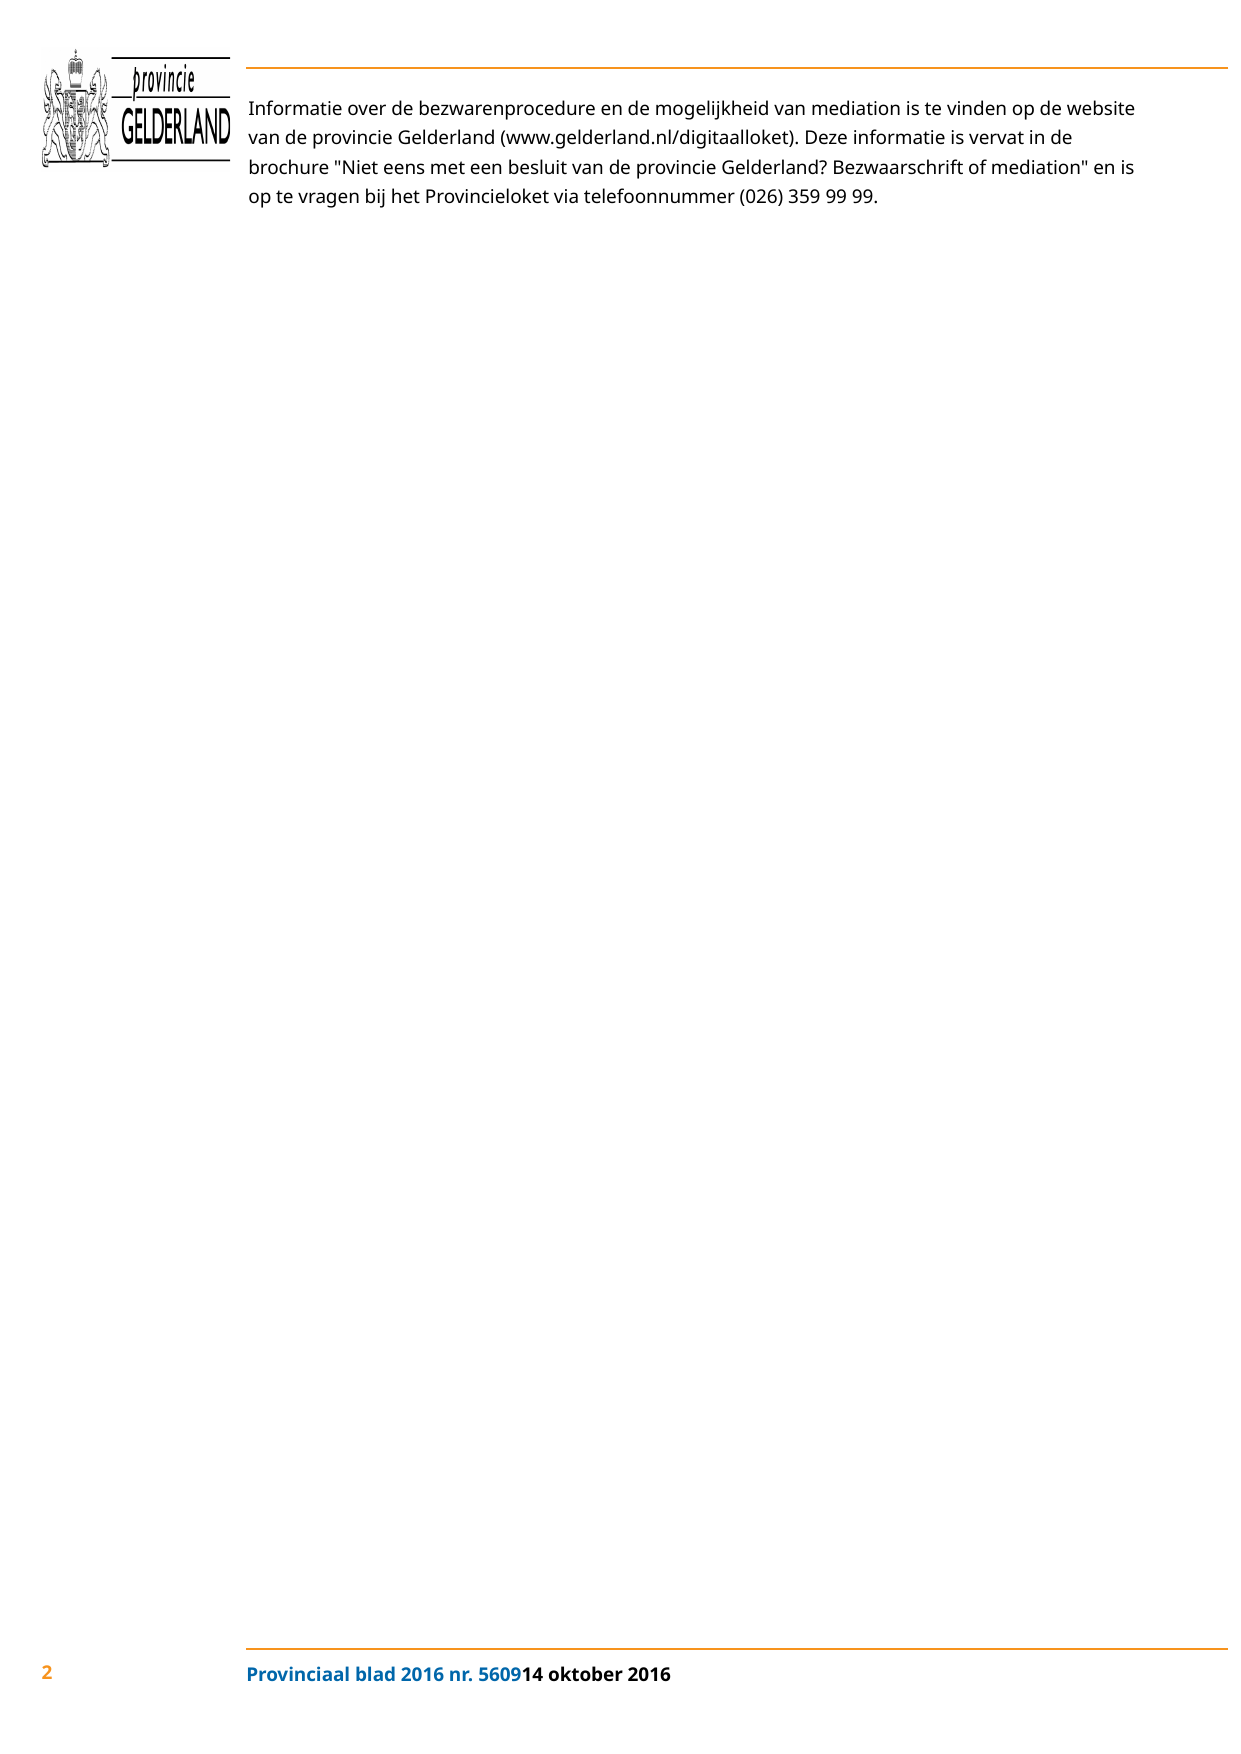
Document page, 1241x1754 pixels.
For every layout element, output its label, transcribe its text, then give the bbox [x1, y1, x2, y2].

picture [41, 47, 231, 172]
text Informatie over de bezwarenprocedure en de mogelijkheid van mediation is te vinden op de website van de provincie Gelderland (www.gelderland.nl/digitaalloket). Deze informatie is vervat in de brochure "Niet eens met een besluit van de provincie Gelderland? Bezwaarschrift of mediation" en is op te vragen bij het Provincieloket via telefoonnummer (026) 359 99 99. [248, 95, 1152, 209]
